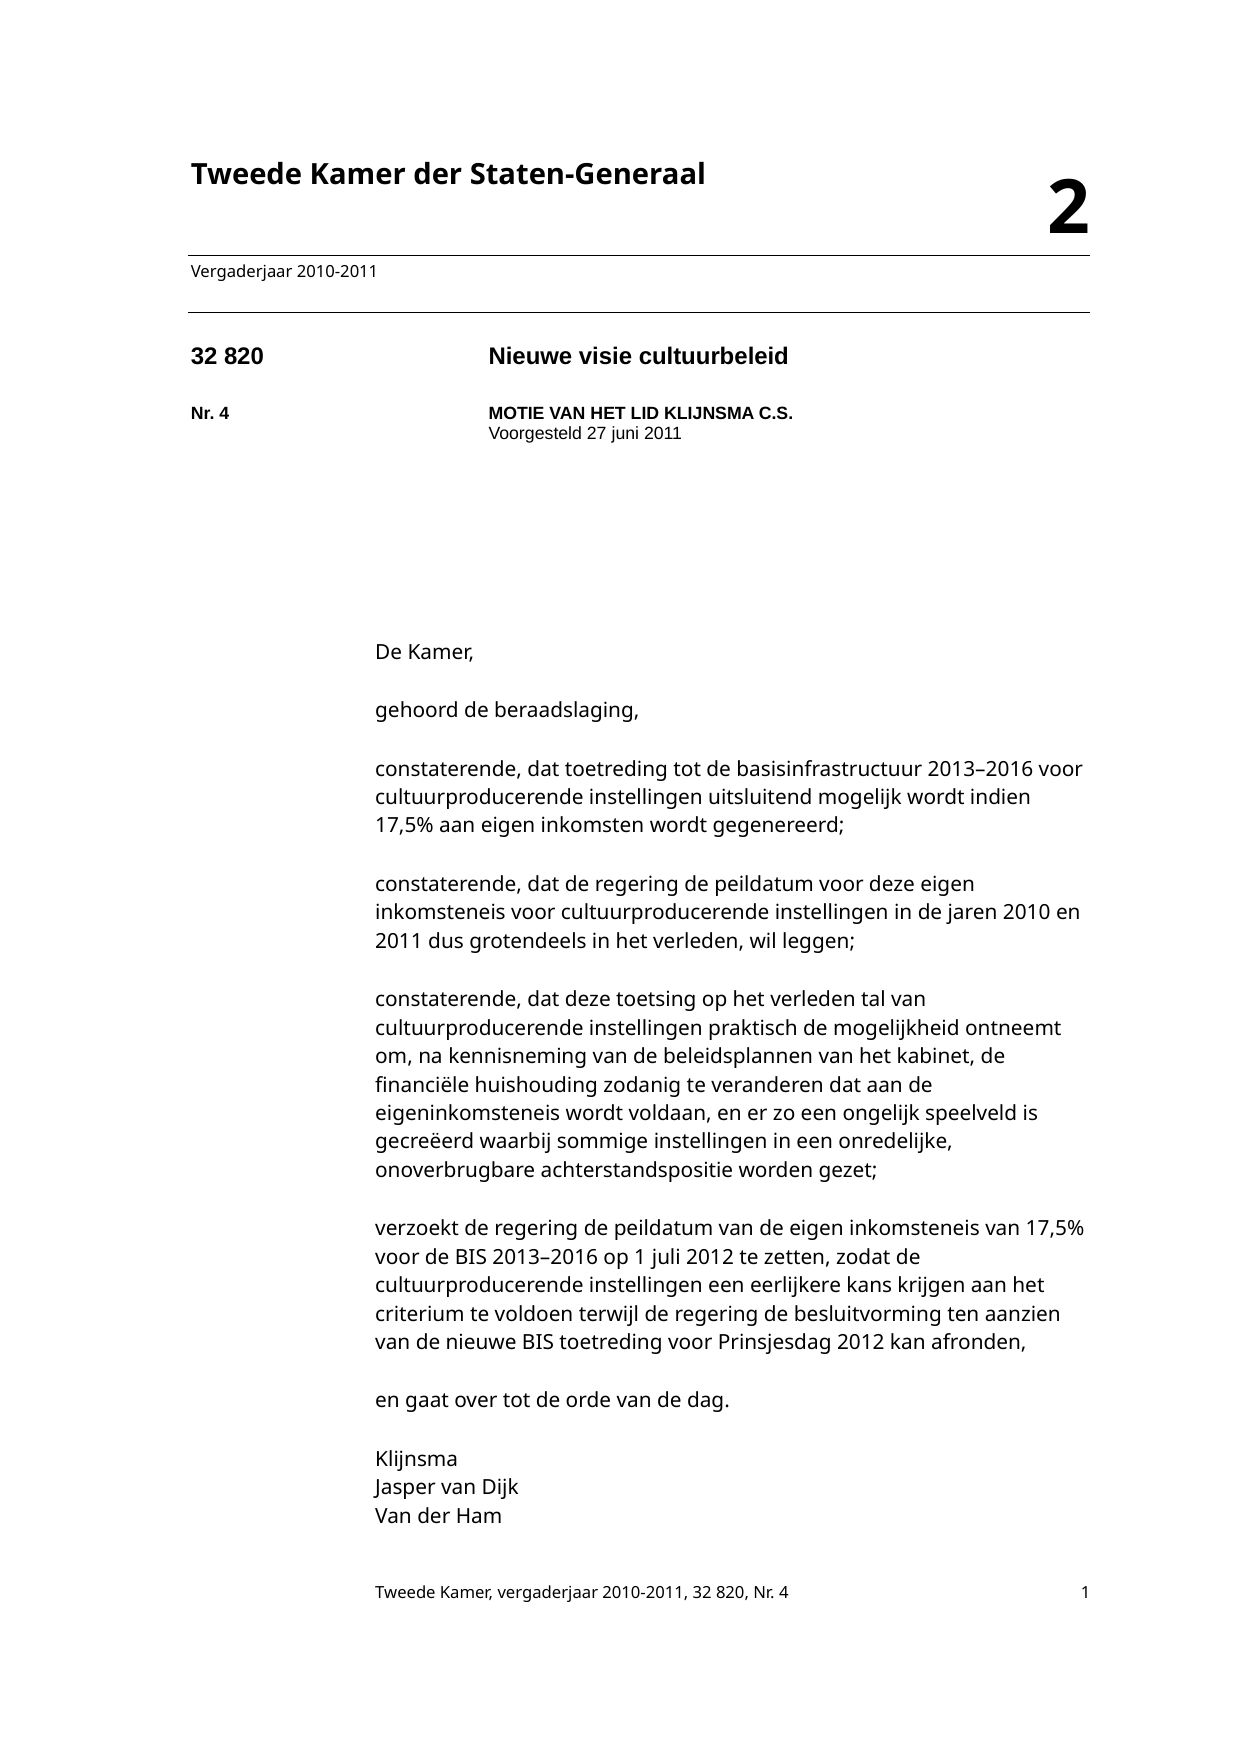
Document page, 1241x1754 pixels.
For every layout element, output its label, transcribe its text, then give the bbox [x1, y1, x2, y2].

table_cell Nieuwe visie cultuurbeleid [485, 339, 1090, 399]
text constaterende, dat toetreding tot de basisinfrastructuur 2013–2016 voor cultuurproducerende instellingen uitsluitend mogelijk wordt indien 17,5% aan eigen inkomsten wordt gegenereerd; [375, 754, 1090, 839]
table_cell 32 820 [188, 339, 485, 399]
table_header 2 [910, 150, 1090, 255]
text verzoekt de regering de peildatum van de eigen inkomsteneis van 17,5% voor de BIS 2013–2016 op 1 juli 2012 te zetten, zodat de cultuurproducerende instellingen een eerlijkere kans krijgen aan het criterium te voldoen terwijl de regering de besluitvorming ten aanzien van de nieuwe BIS toetreding voor Prinsjesdag 2012 kan afronden, [375, 1213, 1090, 1356]
text Klijnsma [375, 1444, 1090, 1472]
table_cell MOTIE VAN HET LID KLIJNSMA C.S. Voorgesteld 27 juni 2011 [485, 399, 1090, 518]
text en gaat over tot de orde van de dag. [375, 1386, 1090, 1414]
text Jasper van Dijk [375, 1472, 1090, 1501]
table_cell Vergaderjaar 2010-2011 [188, 256, 485, 312]
table_cell [485, 313, 1090, 339]
text constaterende, dat deze toetsing op het verleden tal van cultuurproducerende instellingen praktisch de mogelijkheid ontneemt om, na kennisneming van de beleidsplannen van het kabinet, de financiële huishouding zodanig te veranderen dat aan de eigeninkomsteneis wordt voldaan, en er zo een ongelijk speelveld is gecreëerd waarbij sommige instellingen in een onredelijke, onoverbrugbare achterstandspositie worden gezet; [375, 984, 1090, 1183]
text constaterende, dat de regering de peildatum voor deze eigen inkomsteneis voor cultuurproducerende instellingen in de jaren 2010 en 2011 dus grotendeels in het verleden, wil leggen; [375, 869, 1090, 954]
text De Kamer, [375, 637, 1090, 665]
text gehoord de beraadslaging, [375, 695, 1090, 724]
table_header Tweede Kamer der Staten-Generaal [188, 150, 909, 255]
text Van der Ham [375, 1501, 1090, 1529]
table_cell Nr. 4 [188, 399, 485, 518]
table_cell [485, 256, 1090, 312]
table_cell [188, 313, 485, 339]
